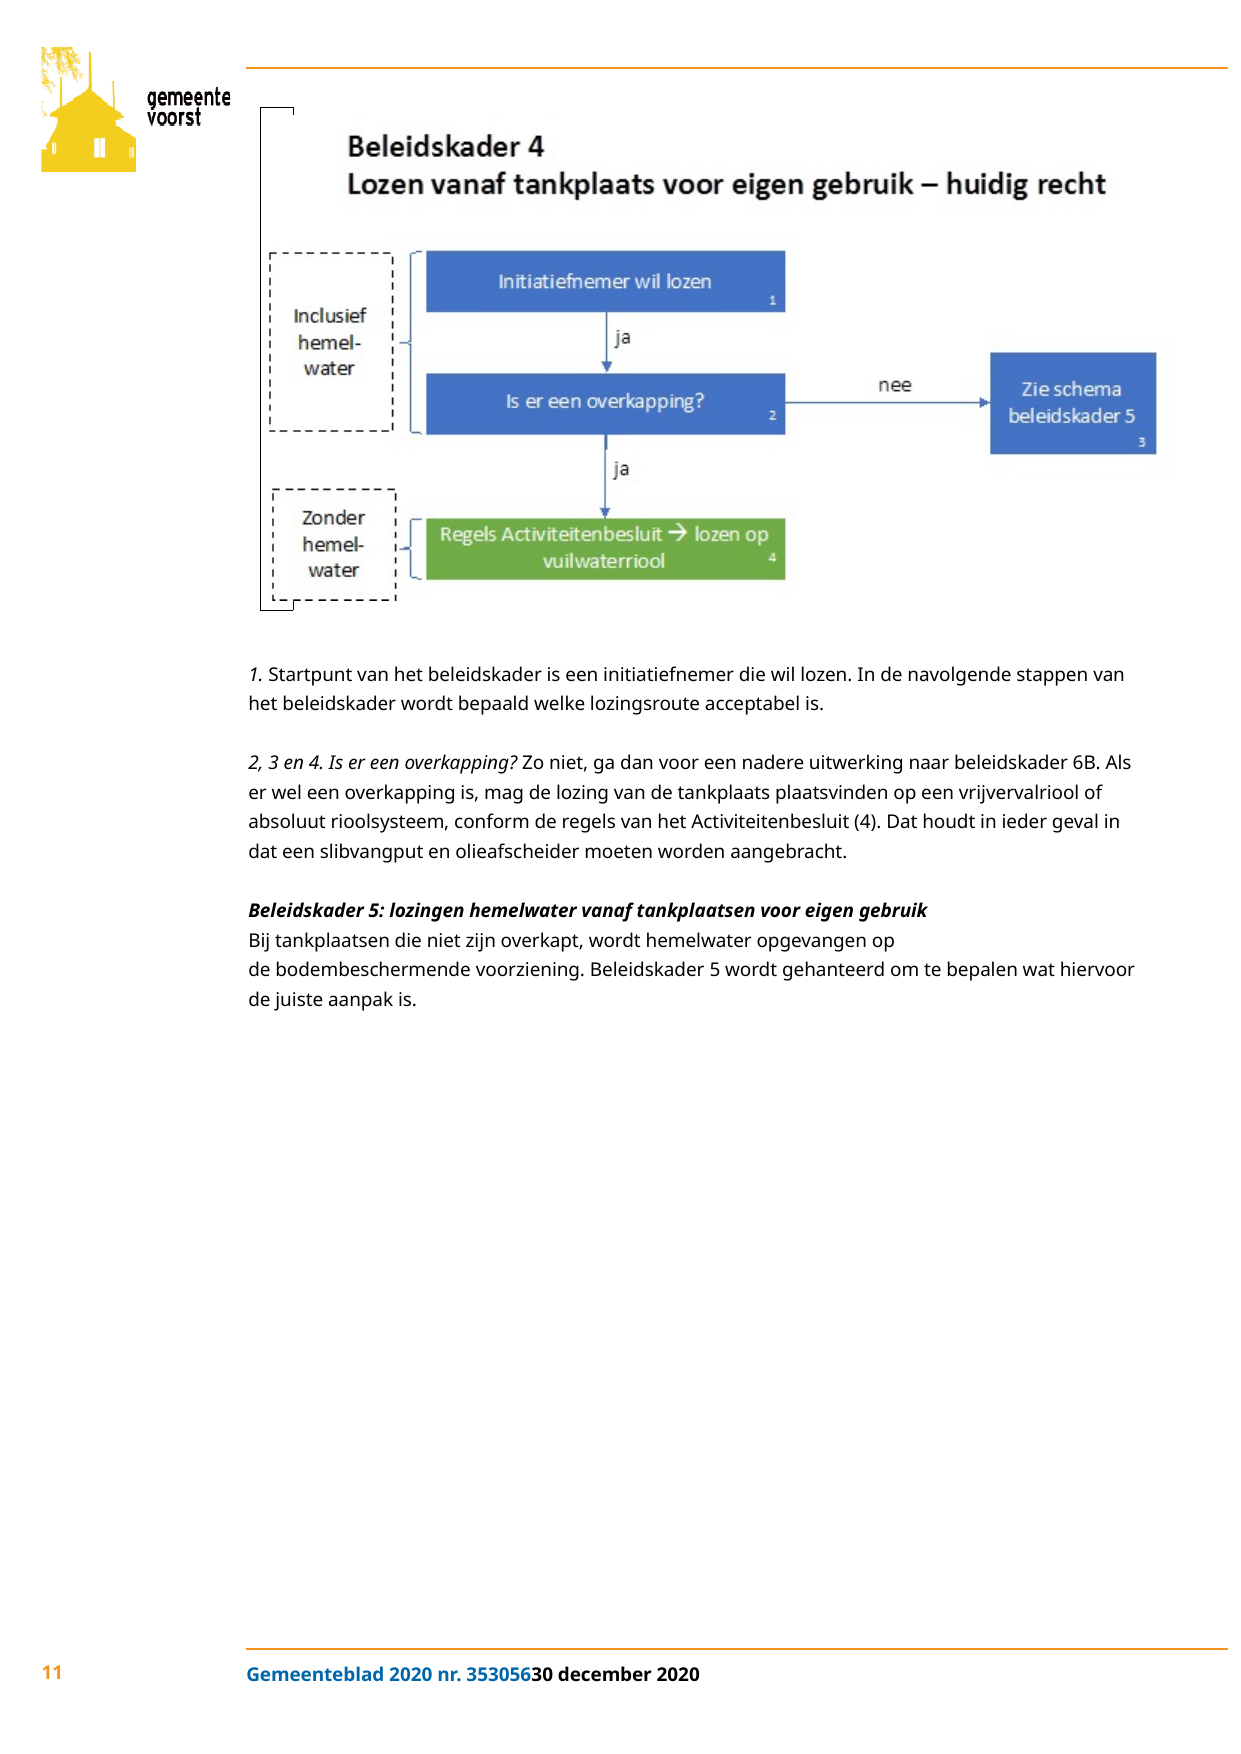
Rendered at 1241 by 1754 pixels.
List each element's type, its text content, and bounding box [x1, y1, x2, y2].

text 2, 3 en 4. Is er een overkapping? Zo niet, ga dan voor een nadere uitwerking naar beleidskader 6B. Als er wel een overkapping is, mag de lozing van de tankplaats plaatsvinden op een vrijvervalriool of absoluut rioolsysteem, conform de regels van het Activiteitenbesluit (4). Dat houdt in ieder geval in dat een slibvangput en olieafscheider moeten worden aangebracht. [248, 749, 1152, 864]
text Beleidskader 5: lozingen hemelwater vanaf tankplaatsen voor eigen gebruik [248, 897, 1152, 923]
text 1. Startpunt van het beleidskader is een initiatiefnemer die wil lozen. In de navolgende stappen van het beleidskader wordt bepaald welke lozingsroute acceptabel is. [248, 661, 1152, 716]
text Bij tankplaatsen die niet zijn overkapt, wordt hemelwater opgevangen op de bodembeschermende voorziening. Beleidskader 5 wordt gehanteerd om te bepalen wat hiervoor de juiste aanpak is. [248, 927, 1152, 1012]
picture [41, 47, 231, 172]
picture [268, 115, 1173, 601]
